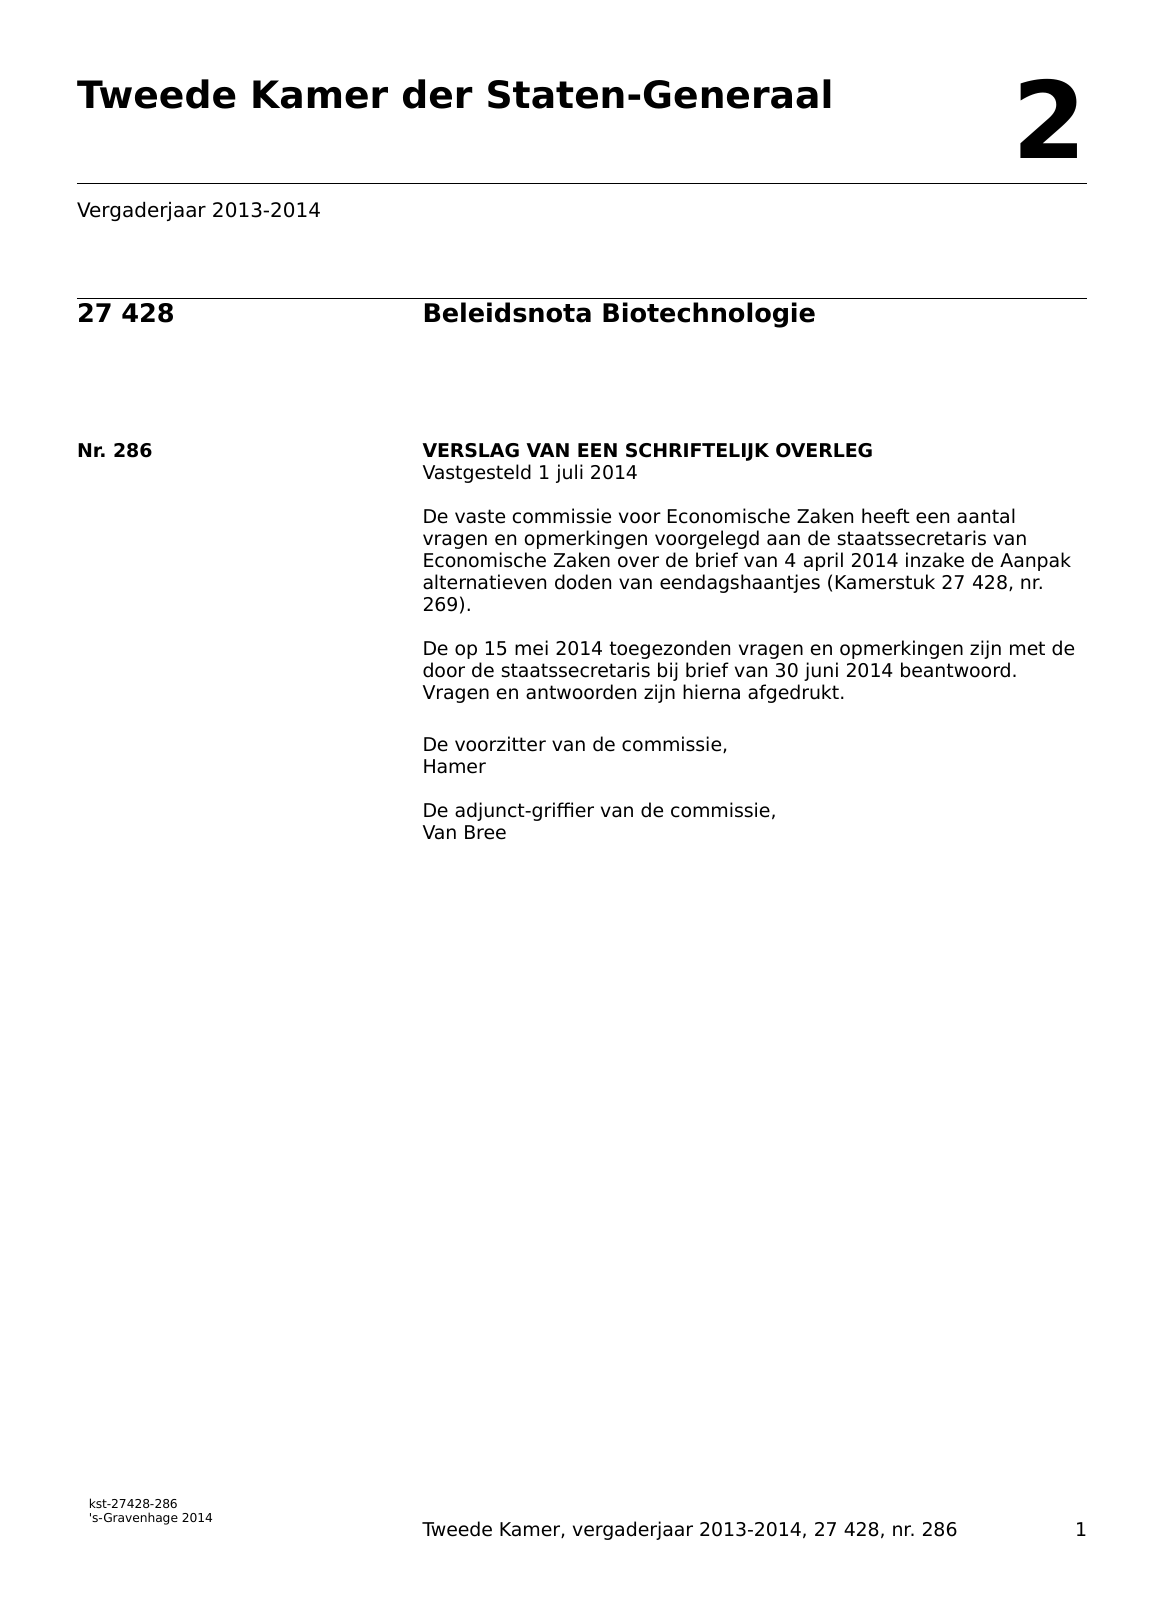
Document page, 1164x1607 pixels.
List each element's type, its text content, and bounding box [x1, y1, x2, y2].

text De op 15 mei 2014 toegezonden vragen en opmerkingen zijn met de door de staatssecretaris bij brief van 30 juni 2014 beantwoord. Vragen en antwoorden zijn hierna afgedrukt. [422, 638, 1087, 704]
text 's-Gravenhage 2014 [88, 1511, 323, 1525]
text De voorzitter van de commissie, Hamer [422, 734, 1087, 778]
text De vaste commissie voor Economische Zaken heeft een aantal vragen en opmerkingen voorgelegd aan de staatssecretaris van Economische Zaken over de brief van 4 april 2014 inzake de Aanpak alternatieven doden van eendagshaantjes (Kamerstuk 27 428, nr. 269). [422, 506, 1087, 616]
text De adjunct-griffier van de commissie, Van Bree [422, 800, 1087, 844]
text kst-27428-286 [88, 1497, 323, 1511]
subtitle 27 428 Beleidsnota Biotechnologie [77, 299, 1087, 329]
subtitle Nr. 286 VERSLAG VAN EEN SCHRIFTELIJK OVERLEG [77, 440, 1087, 462]
table_header 2 [886, 59, 1087, 183]
table_cell Vergaderjaar 2013-2014 [77, 184, 1087, 298]
table_header Tweede Kamer der Staten-Generaal [77, 59, 886, 183]
text Vastgesteld 1 juli 2014 [422, 462, 1087, 484]
